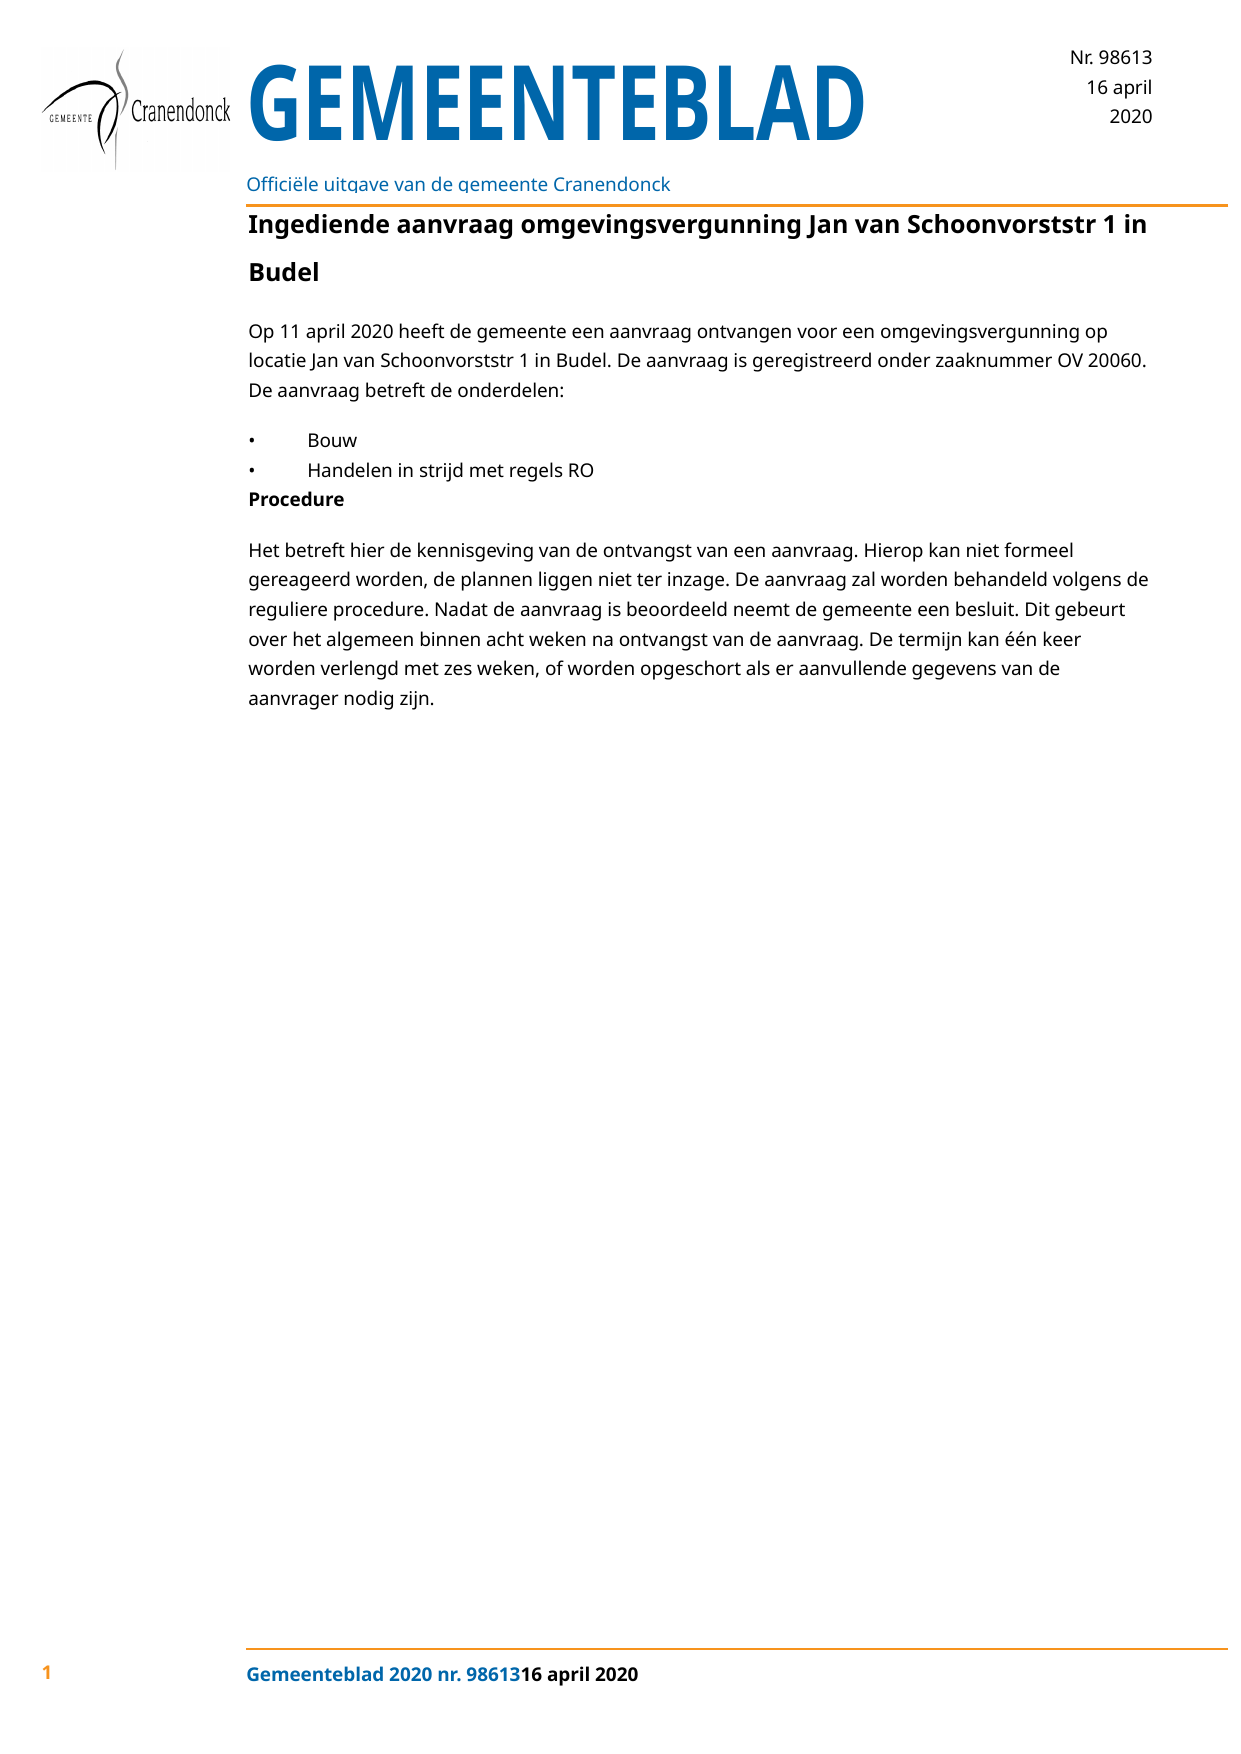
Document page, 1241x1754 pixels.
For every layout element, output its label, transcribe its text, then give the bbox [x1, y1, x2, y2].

text Het betreft hier de kennisgeving van de ontvangst van een aanvraag. Hierop kan niet formeel gereageerd worden, de plannen liggen niet ter inzage. De aanvraag zal worden behandeld volgens de reguliere procedure. Nadat de aanvraag is beoordeeld neemt de gemeente een besluit. Dit gebeurt over het algemeen binnen acht weken na ontvangst van de aanvraag. De termijn kan één keer worden verlengd met zes weken, of worden opgeschort als er aanvullende gegevens van de aanvrager nodig zijn. [248, 537, 1152, 711]
list Bouw [248, 427, 1152, 453]
list Handelen in strijd met regels RO [248, 457, 1152, 483]
picture [41, 47, 231, 172]
text Ingediende aanvraag omgevingsvergunning Jan van Schoonvorststr 1 in Budel [248, 207, 1152, 288]
text Procedure [248, 487, 1152, 512]
text Op 11 april 2020 heeft de gemeente een aanvraag ontvangen voor een omgevingsvergunning op locatie Jan van Schoonvorststr 1 in Budel. De aanvraag is geregistreerd onder zaaknummer OV 20060. De aanvraag betreft de onderdelen: [248, 318, 1152, 403]
